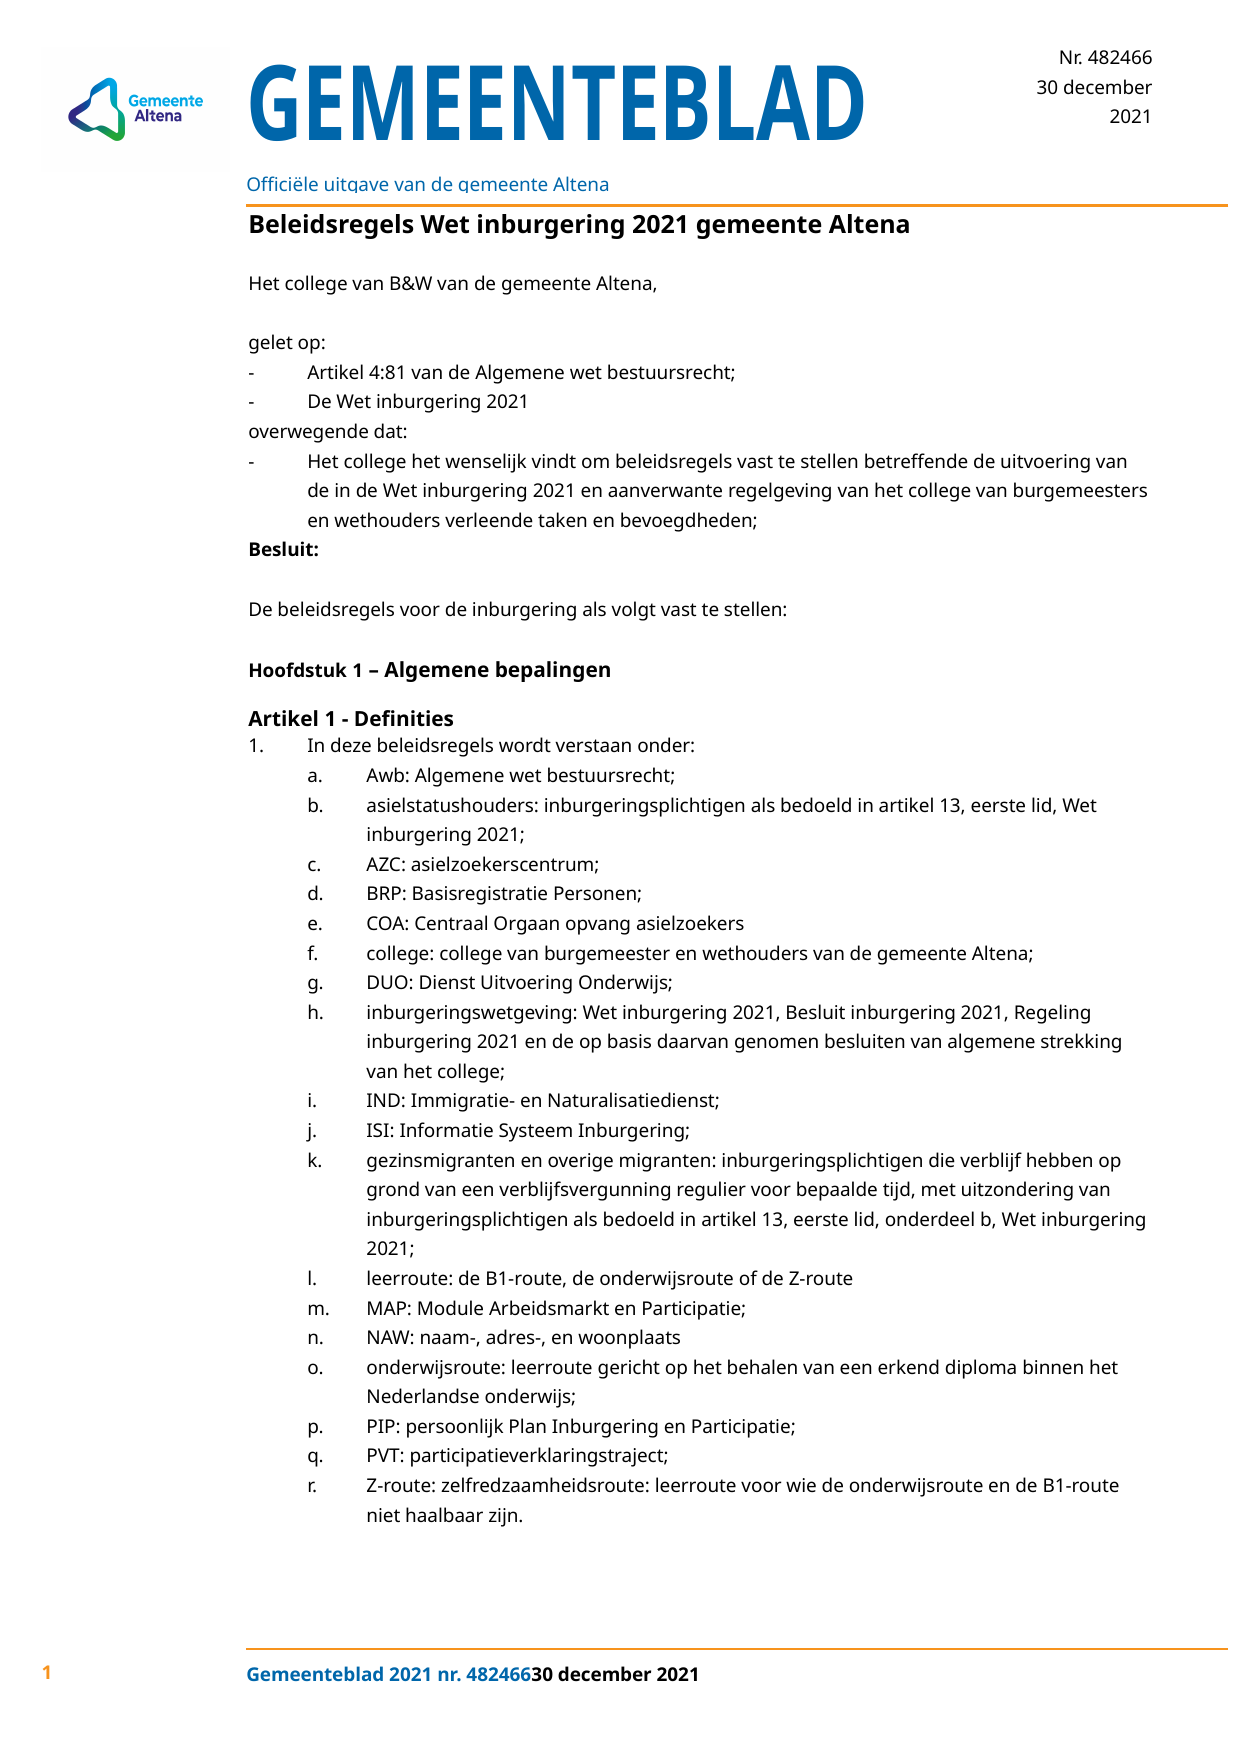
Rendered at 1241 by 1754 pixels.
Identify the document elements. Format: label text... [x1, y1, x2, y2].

list COA: Centraal Orgaan opvang asielzoekers [307, 910, 1152, 936]
list ISI: Informatie Systeem Inburgering; [307, 1117, 1152, 1143]
list De Wet inburgering 2021 [248, 389, 1152, 414]
list AZC: asielzoekerscentrum; [307, 851, 1152, 877]
list DUO: Dienst Uitvoering Onderwijs; [307, 969, 1152, 995]
text De beleidsregels voor de inburgering als volgt vast te stellen: [248, 596, 1152, 621]
list leerroute: de B1-route, de onderwijsroute of de Z-route [307, 1265, 1152, 1291]
text gelet op: [248, 329, 1152, 355]
list NAW: naam-, adres-, en woonplaats [307, 1324, 1152, 1350]
list PIP: persoonlijk Plan Inburgering en Participatie; [307, 1413, 1152, 1439]
text Besluit: [248, 537, 1152, 562]
list Z-route: zelfredzaamheidsroute: leerroute voor wie de onderwijsroute en de B1-route niet haalbaar zijn. [307, 1472, 1152, 1527]
list onderwijsroute: leerroute gericht op het behalen van een erkend diploma binnen het Nederlandse onderwijs; [307, 1354, 1152, 1409]
text Artikel 1 - Definities [248, 704, 1152, 733]
list inburgeringswetgeving: Wet inburgering 2021, Besluit inburgering 2021, Regeling inburgering 2021 en de op basis daarvan genomen besluiten van algemene strekking van het college; [307, 999, 1152, 1084]
text Het college van B&W van de gemeente Altena, [248, 270, 1152, 296]
list gezinsmigranten en overige migranten: inburgeringsplichtigen die verblijf hebben op grond van een verblijfsvergunning regulier voor bepaalde tijd, met uitzondering van inburgeringsplichtigen als bedoeld in artikel 13, eerste lid, onderdeel b, Wet inburgering 2021; [307, 1147, 1152, 1261]
list BRP: Basisregistratie Personen; [307, 881, 1152, 906]
list IND: Immigratie- en Naturalisatiedienst; [307, 1088, 1152, 1113]
list college: college van burgemeester en wethouders van de gemeente Altena; [307, 940, 1152, 965]
text overwegende dat: [248, 418, 1152, 444]
text Hoofdstuk 1 – Algemene bepalingen [248, 655, 1152, 683]
picture [41, 47, 231, 172]
list Awb: Algemene wet bestuursrecht; [307, 762, 1152, 788]
list PVT: participatieverklaringstraject; [307, 1443, 1152, 1468]
list MAP: Module Arbeidsmarkt en Participatie; [307, 1295, 1152, 1320]
list Artikel 4:81 van de Algemene wet bestuursrecht; [248, 359, 1152, 385]
list Het college het wenselijk vindt om beleidsregels vast te stellen betreffende de uitvoering van de in de Wet inburgering 2021 en aanverwante regelgeving van het college van burgemeesters en wethouders verleende taken en bevoegdheden; [248, 448, 1152, 533]
text Beleidsregels Wet inburgering 2021 gemeente Altena [248, 207, 1152, 241]
list In deze beleidsregels wordt verstaan onder: [248, 733, 1152, 758]
list asielstatushouders: inburgeringsplichtigen als bedoeld in artikel 13, eerste lid, Wet inburgering 2021; [307, 792, 1152, 847]
